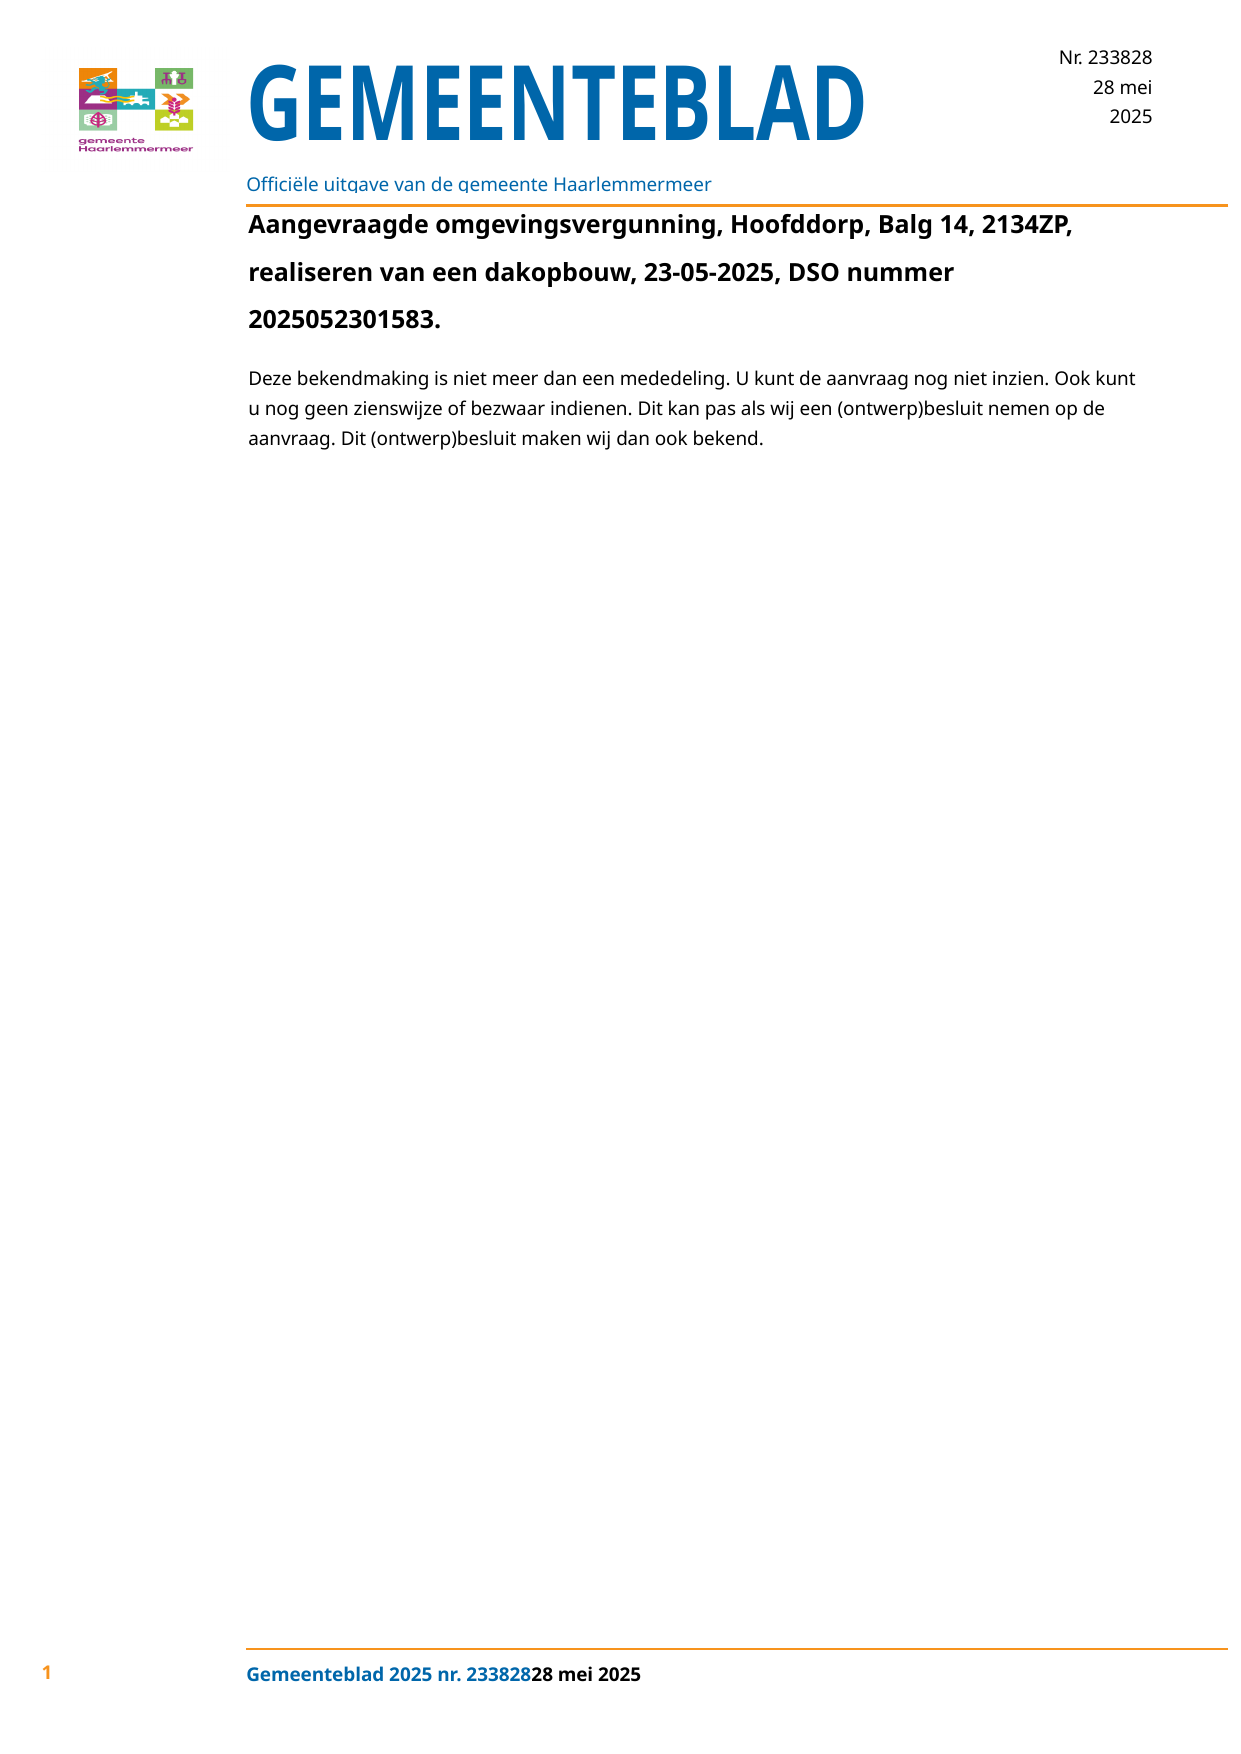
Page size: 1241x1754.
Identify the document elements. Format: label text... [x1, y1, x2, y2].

text Aangevraagde omgevingsvergunning, Hoofddorp, Balg 14, 2134ZP, realiseren van een dakopbouw, 23-05-2025, DSO nummer 2025052301583. [248, 207, 1152, 336]
picture [41, 47, 231, 172]
text Deze bekendmaking is niet meer dan een mededeling. U kunt de aanvraag nog niet inzien. Ook kunt u nog geen zienswijze of bezwaar indienen. Dit kan pas als wij een (ontwerp)besluit nemen op de aanvraag. Dit (ontwerp)besluit maken wij dan ook bekend. [248, 366, 1152, 450]
